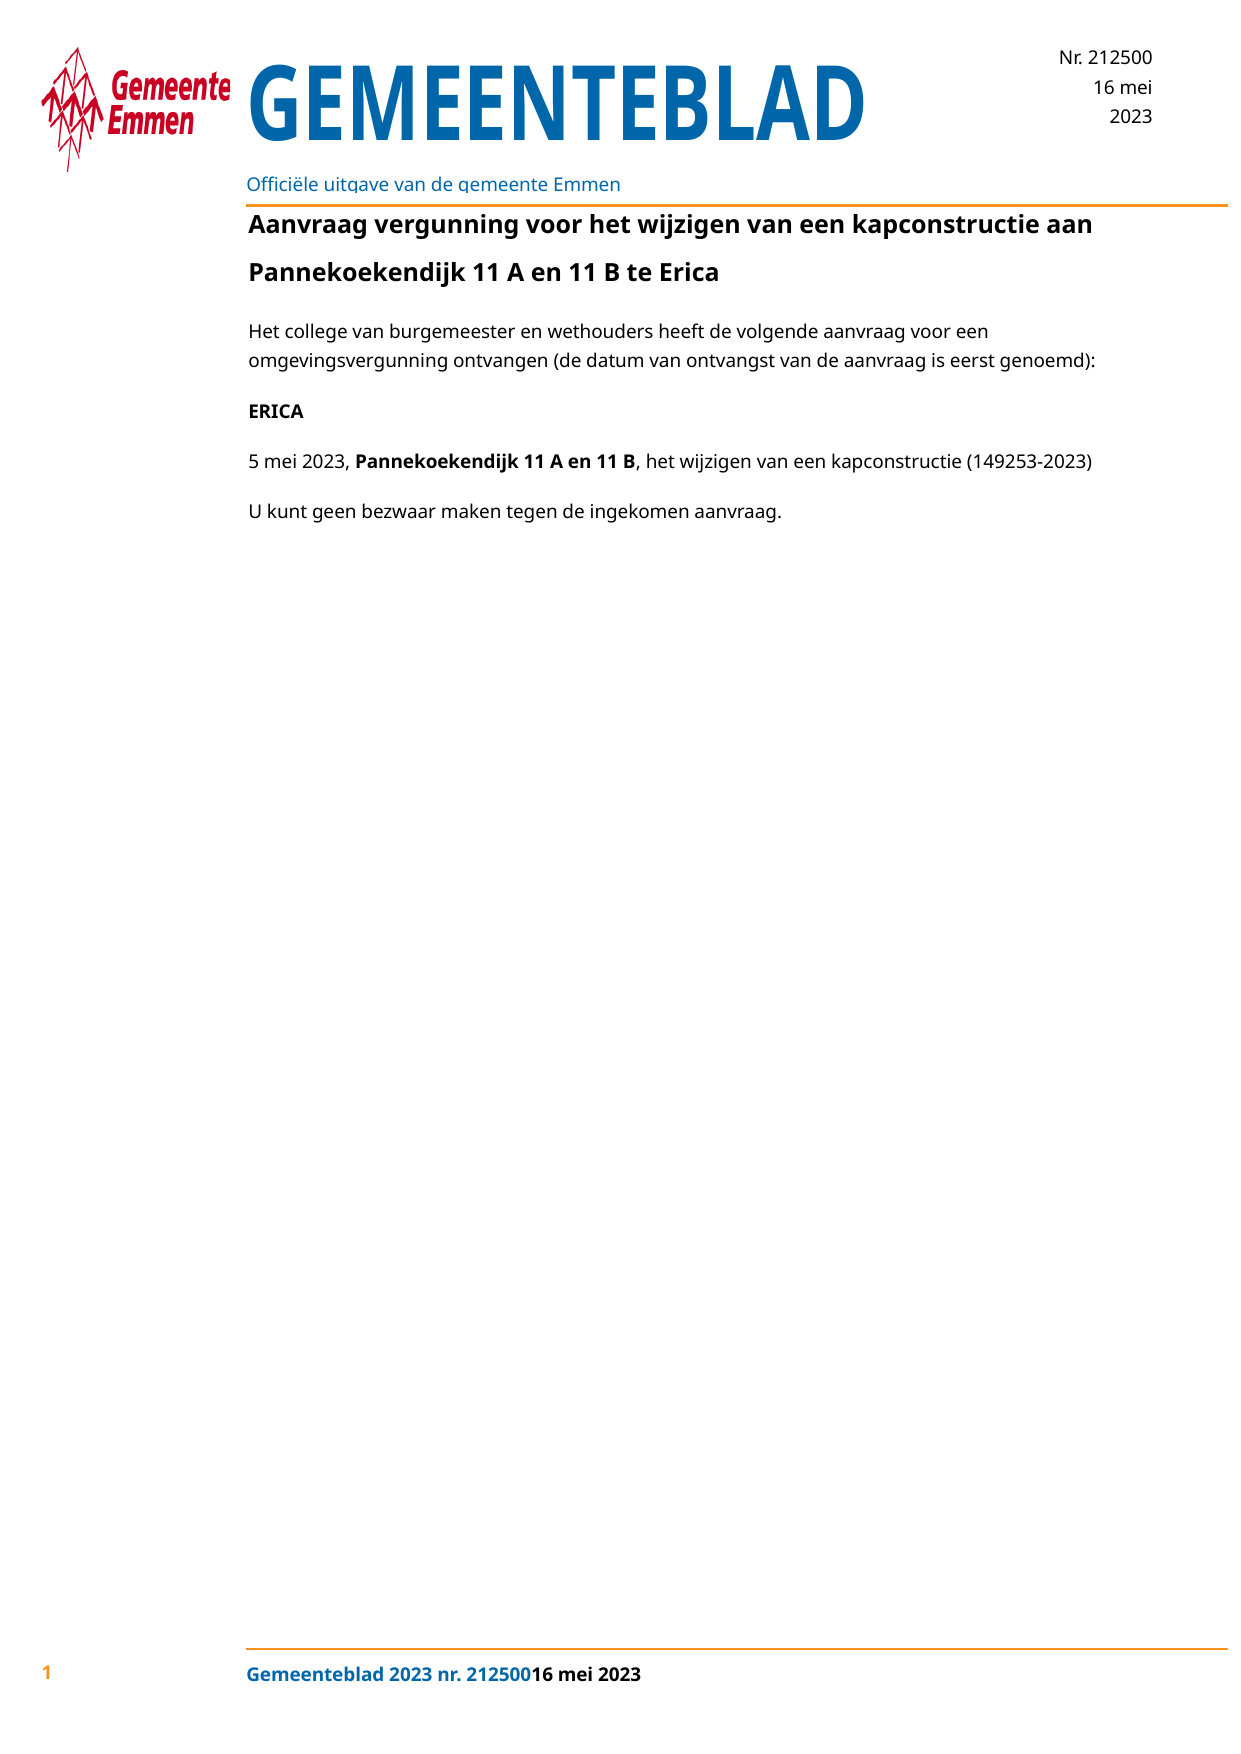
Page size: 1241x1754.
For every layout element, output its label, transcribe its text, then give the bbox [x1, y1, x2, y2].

text ERICA [248, 398, 1152, 424]
text Het college van burgemeester en wethouders heeft de volgende aanvraag voor een omgevingsvergunning ontvangen (de datum van ontvangst van de aanvraag is eerst genoemd): [248, 318, 1152, 373]
text Aanvraag vergunning voor het wijzigen van een kapconstructie aan Pannekoekendijk 11 A en 11 B te Erica [248, 207, 1152, 288]
text U kunt geen bezwaar maken tegen de ingekomen aanvraag. [248, 499, 1152, 524]
picture [41, 47, 231, 172]
text 5 mei 2023, Pannekoekendijk 11 A en 11 B, het wijzigen van een kapconstructie (149253-2023) [248, 448, 1152, 474]
